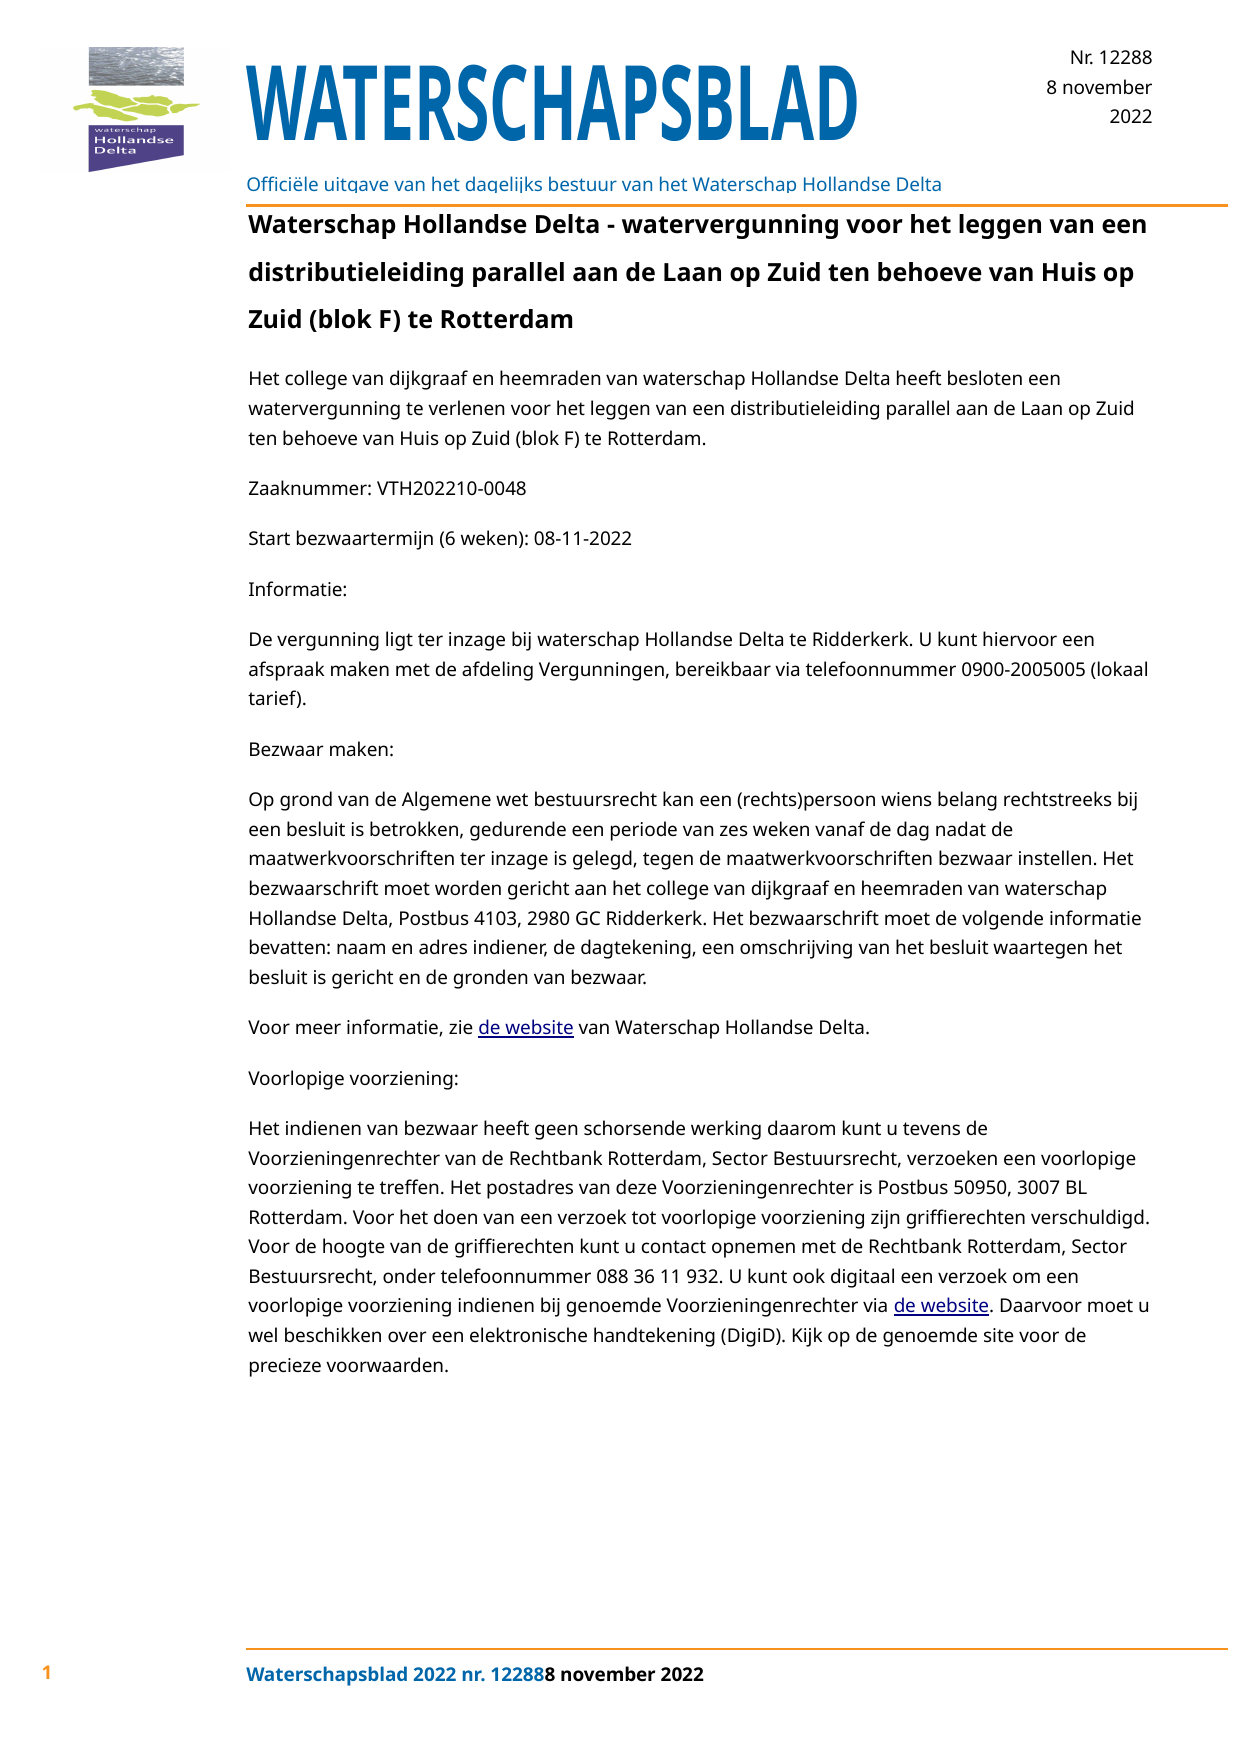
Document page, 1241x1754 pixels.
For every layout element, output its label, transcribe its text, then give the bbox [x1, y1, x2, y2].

text Op grond van de Algemene wet bestuursrecht kan een (rechts)persoon wiens belang rechtstreeks bij een besluit is betrokken, gedurende een periode van zes weken vanaf de dag nadat de maatwerkvoorschriften ter inzage is gelegd, tegen de maatwerkvoorschriften bezwaar instellen. Het bezwaarschrift moet worden gericht aan het college van dijkgraaf en heemraden van waterschap Hollandse Delta, Postbus 4103, 2980 GC Ridderkerk. Het bezwaarschrift moet de volgende informatie bevatten: naam en adres indiener, de dagtekening, een omschrijving van het besluit waartegen het besluit is gericht en de gronden van bezwaar. [248, 786, 1152, 989]
text Bezwaar maken: [248, 736, 1152, 762]
text Informatie: [248, 576, 1152, 602]
text Voor meer informatie, zie de website van Waterschap Hollandse Delta. [248, 1014, 1152, 1040]
text Het indienen van bezwaar heeft geen schorsende werking daarom kunt u tevens de Voorzieningenrechter van de Rechtbank Rotterdam, Sector Bestuursrecht, verzoeken een voorlopige voorziening te treffen. Het postadres van deze Voorzieningenrechter is Postbus 50950, 3007 BL Rotterdam. Voor het doen van een verzoek tot voorlopige voorziening zijn griffierechten verschuldigd. Voor de hoogte van de griffierechten kunt u contact opnemen met de Rechtbank Rotterdam, Sector Bestuursrecht, onder telefoonnummer 088 36 11 932. U kunt ook digitaal een verzoek om een voorlopige voorziening indienen bij genoemde Voorzieningenrechter via de website. Daarvoor moet u wel beschikken over een elektronische handtekening (DigiD). Kijk op de genoemde site voor de precieze voorwaarden. [248, 1115, 1152, 1377]
text Het college van dijkgraaf en heemraden van waterschap Hollandse Delta heeft besloten een watervergunning te verlenen voor het leggen van een distributieleiding parallel aan de Laan op Zuid ten behoeve van Huis op Zuid (blok F) te Rotterdam. [248, 366, 1152, 450]
picture [41, 47, 231, 172]
text Zaaknummer: VTH202210-0048 [248, 475, 1152, 501]
text Waterschap Hollandse Delta - watervergunning voor het leggen van een distributieleiding parallel aan de Laan op Zuid ten behoeve van Huis op Zuid (blok F) te Rotterdam [248, 207, 1152, 336]
text Start bezwaartermijn (6 weken): 08-11-2022 [248, 526, 1152, 551]
text De vergunning ligt ter inzage bij waterschap Hollandse Delta te Ridderkerk. U kunt hiervoor een afspraak maken met de afdeling Vergunningen, bereikbaar via telefoonnummer 0900-2005005 (lokaal tarief). [248, 626, 1152, 711]
text Voorlopige voorziening: [248, 1065, 1152, 1090]
